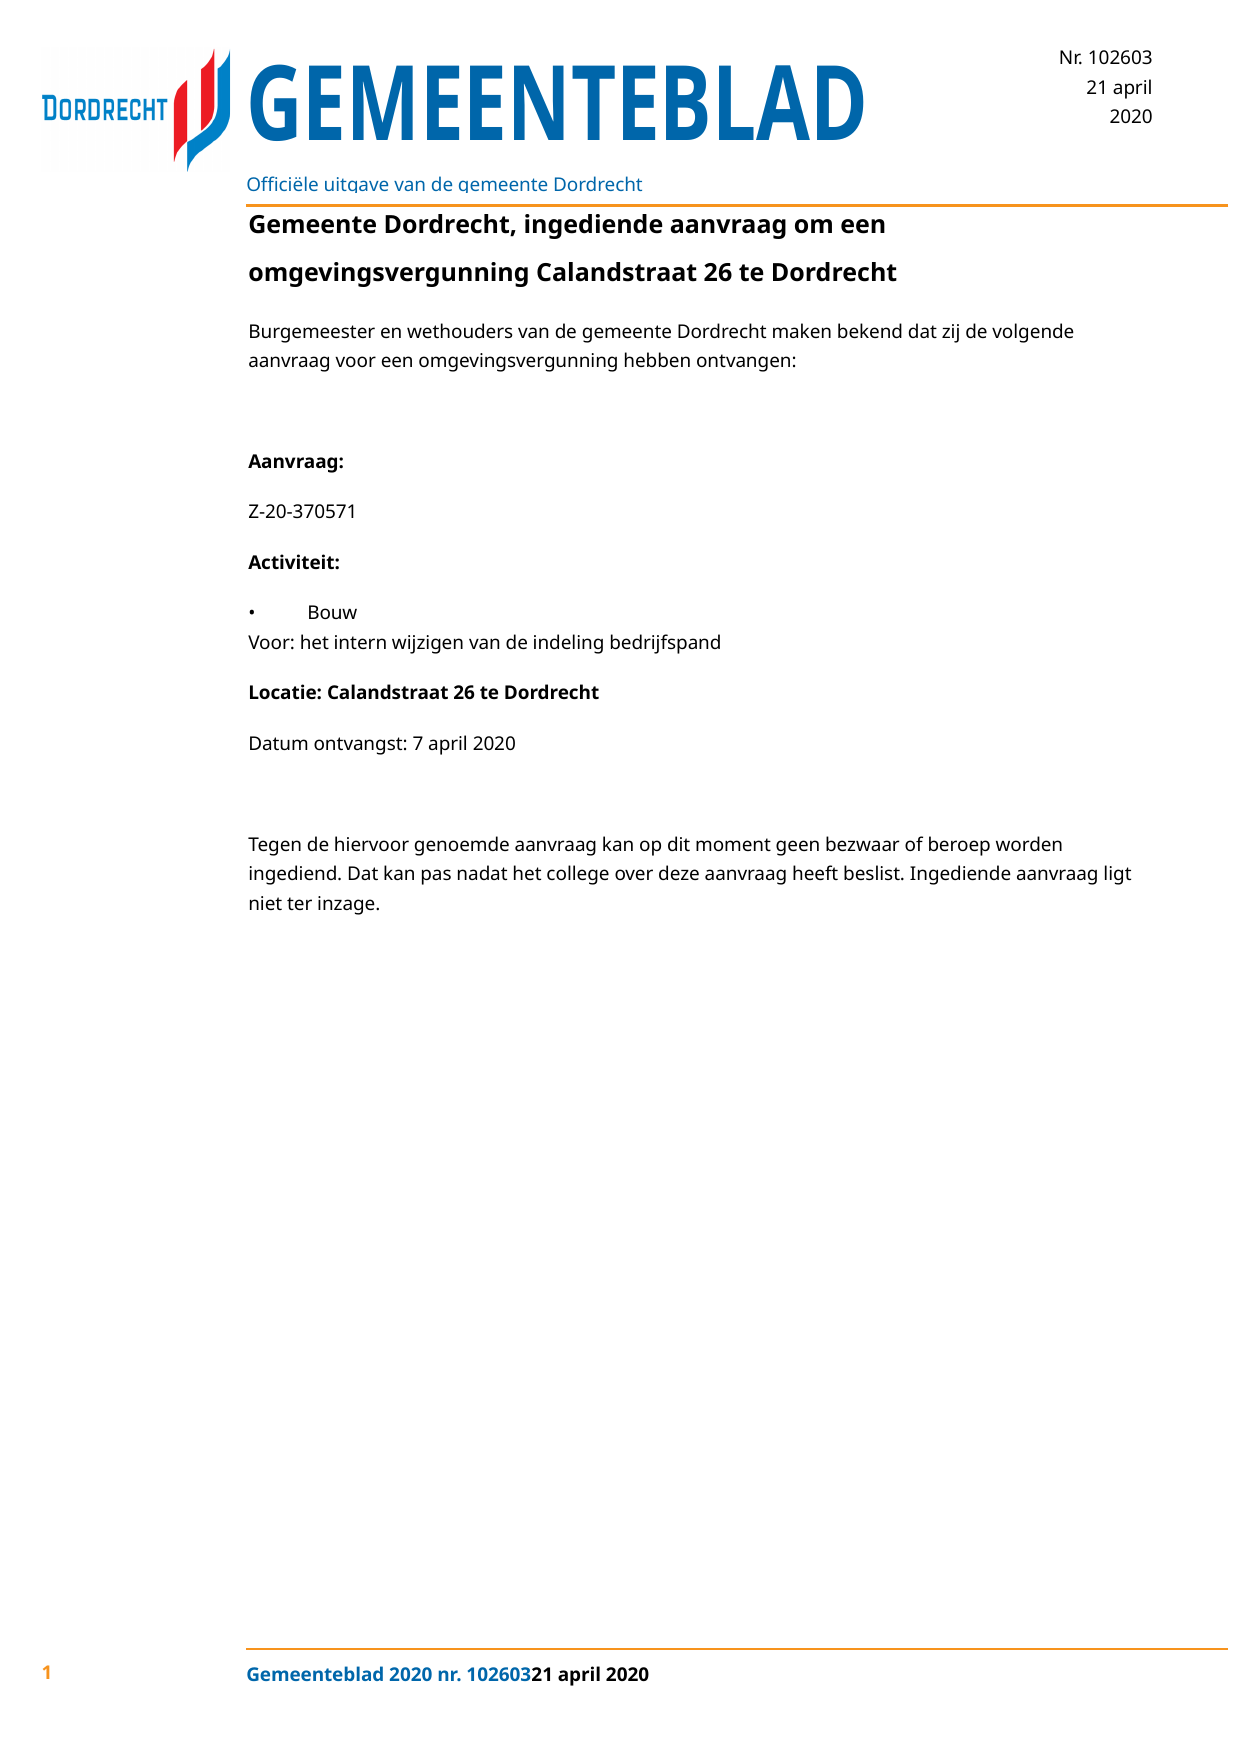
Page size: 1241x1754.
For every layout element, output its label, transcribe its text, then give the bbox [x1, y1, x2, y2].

text Z-20-370571 [248, 499, 1152, 524]
picture [41, 47, 231, 172]
text Datum ontvangst: 7 april 2020 [248, 730, 1152, 756]
text Aanvraag: [248, 448, 1152, 474]
text Burgemeester en wethouders van de gemeente Dordrecht maken bekend dat zij de volgende aanvraag voor een omgevingsvergunning hebben ontvangen: [248, 318, 1152, 373]
text Voor: het intern wijzigen van de indeling bedrijfspand [248, 629, 1152, 655]
text Tegen de hiervoor genoemde aanvraag kan op dit moment geen bezwaar of beroep worden ingediend. Dat kan pas nadat het college over deze aanvraag heeft beslist. Ingediende aanvraag ligt niet ter inzage. [248, 831, 1152, 916]
text Locatie: Calandstraat 26 te Dordrecht [248, 679, 1152, 705]
list Bouw [248, 599, 1152, 625]
text Activiteit: [248, 549, 1152, 575]
text Gemeente Dordrecht, ingediende aanvraag om een omgevingsvergunning Calandstraat 26 te Dordrecht [248, 207, 1152, 288]
